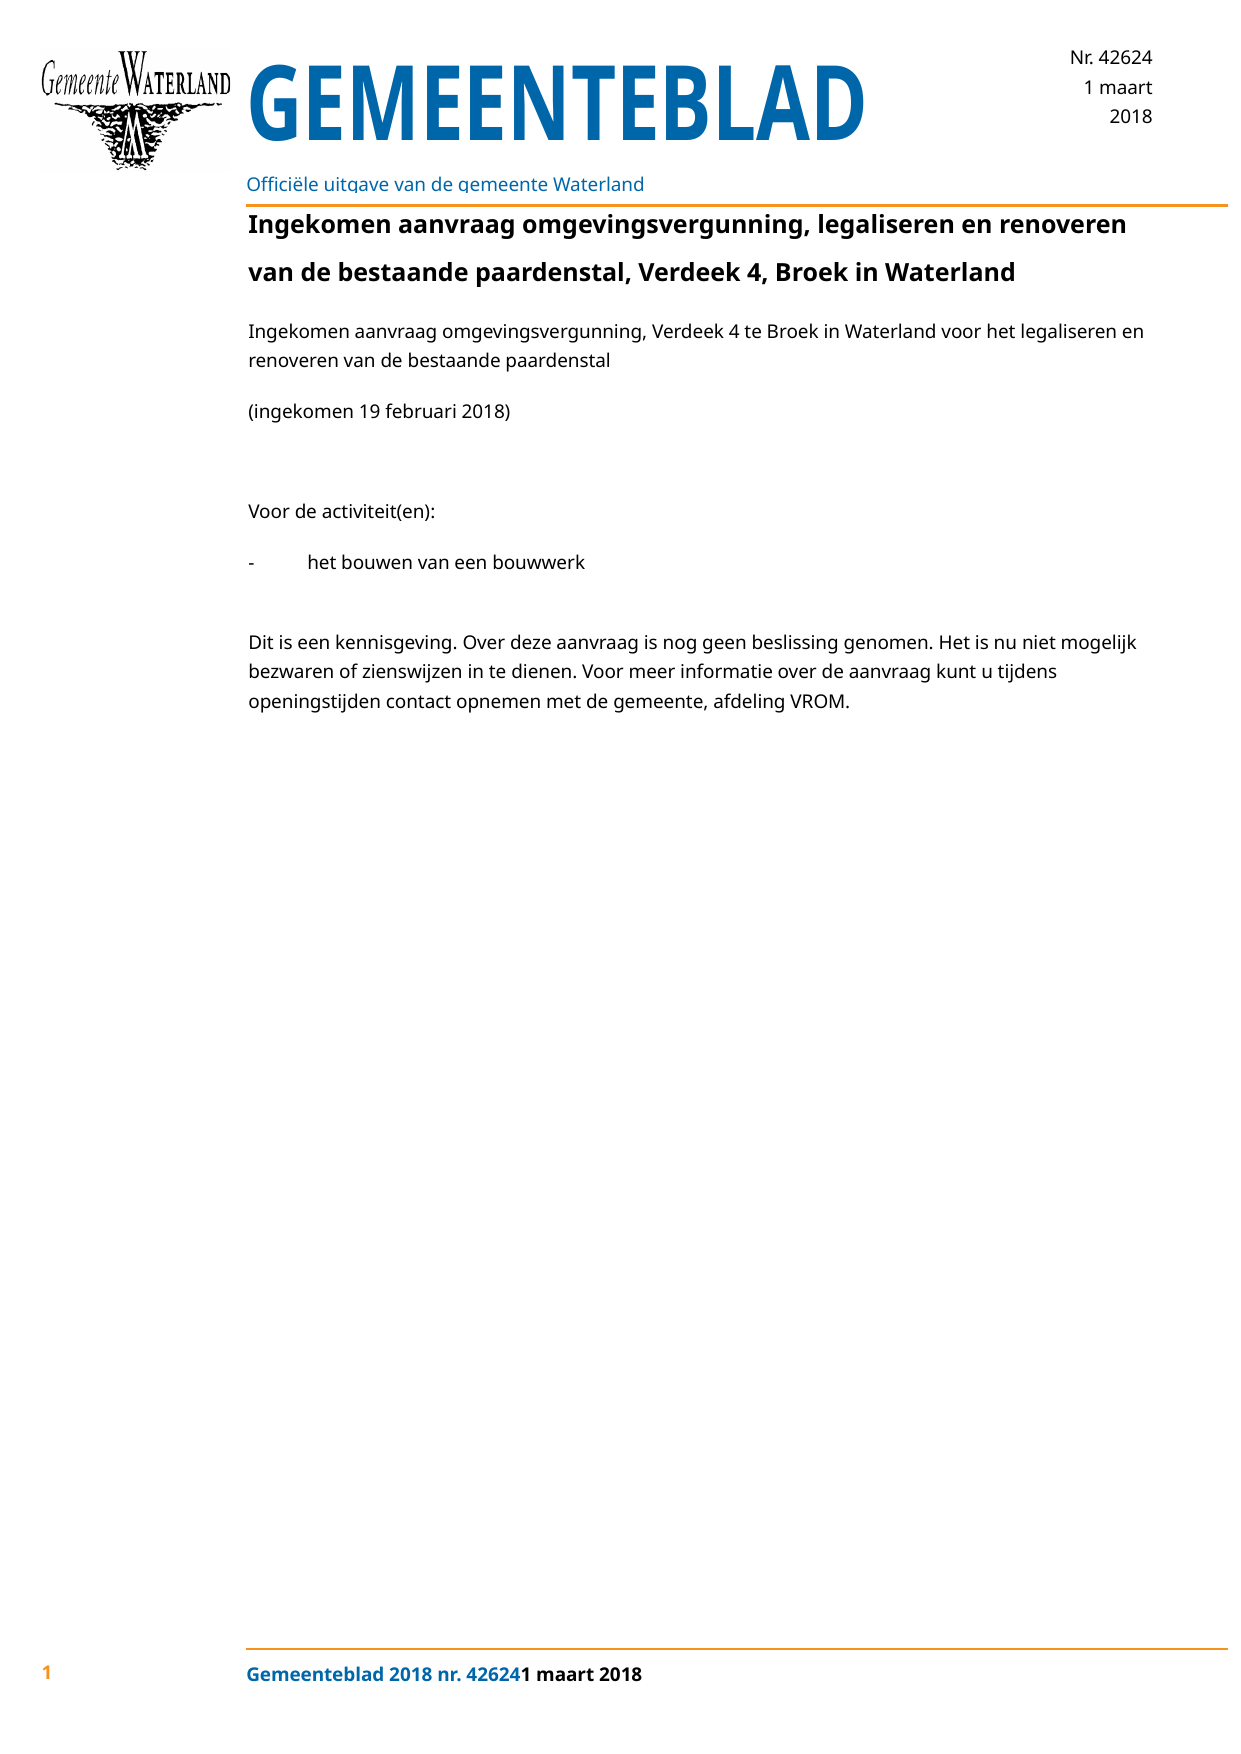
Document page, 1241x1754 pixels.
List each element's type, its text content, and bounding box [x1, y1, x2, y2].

text (ingekomen 19 februari 2018) [248, 398, 1152, 424]
text Voor de activiteit(en): [248, 499, 1152, 524]
text Ingekomen aanvraag omgevingsvergunning, Verdeek 4 te Broek in Waterland voor het legaliseren en renoveren van de bestaande paardenstal [248, 318, 1152, 373]
text Ingekomen aanvraag omgevingsvergunning, legaliseren en renoveren van de bestaande paardenstal, Verdeek 4, Broek in Waterland [248, 207, 1152, 288]
picture [41, 47, 231, 172]
text Dit is een kennisgeving. Over deze aanvraag is nog geen beslissing genomen. Het is nu niet mogelijk bezwaren of zienswijzen in te dienen. Voor meer informatie over de aanvraag kunt u tijdens openingstijden contact opnemen met de gemeente, afdeling VROM. [248, 629, 1152, 714]
list het bouwen van een bouwwerk [248, 549, 1152, 575]
